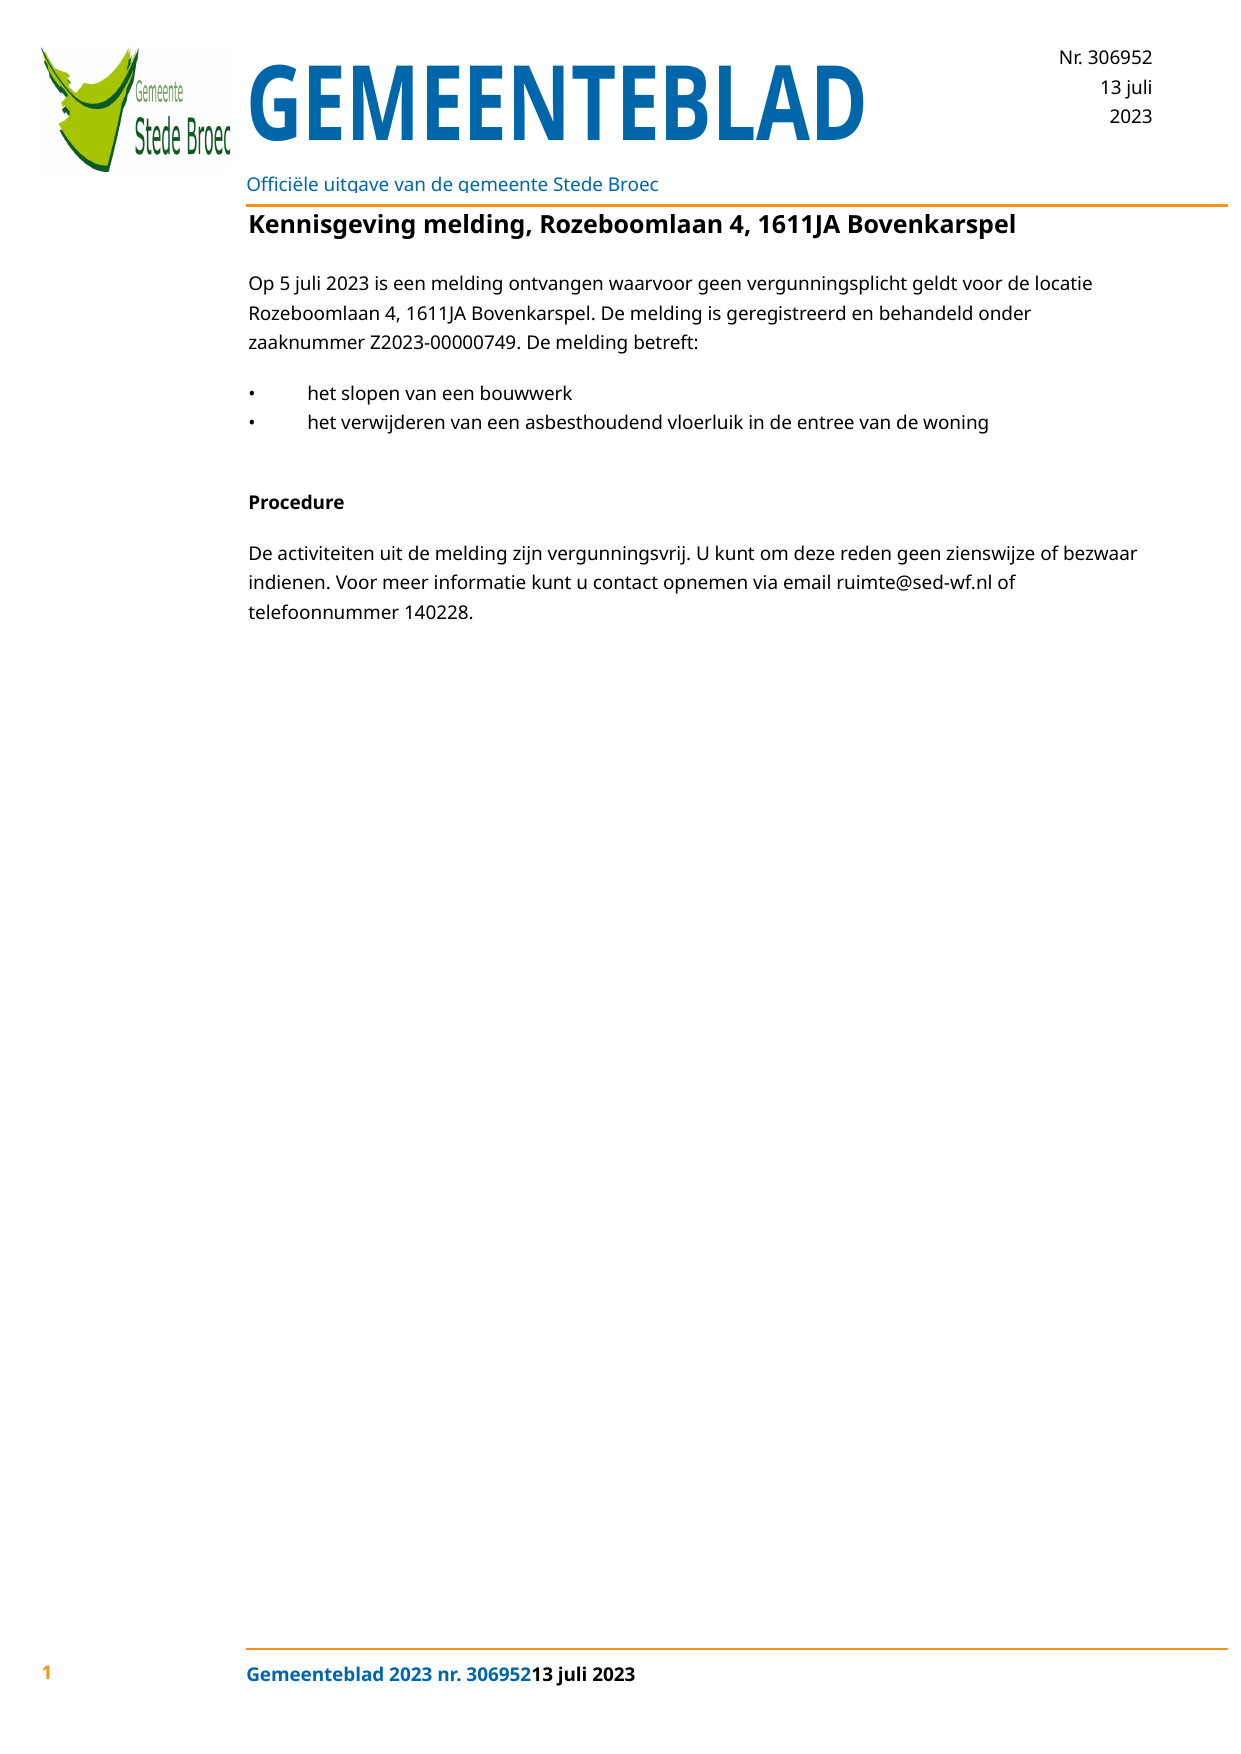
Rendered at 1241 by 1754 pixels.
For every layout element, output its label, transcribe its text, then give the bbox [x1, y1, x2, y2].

text Kennisgeving melding, Rozeboomlaan 4, 1611JA Bovenkarspel [248, 207, 1152, 241]
text Procedure [248, 489, 1152, 515]
text De activiteiten uit de melding zijn vergunningsvrij. U kunt om deze reden geen zienswijze of bezwaar indienen. Voor meer informatie kunt u contact opnemen via email ruimte@sed-wf.nl of telefoonnummer 140228. [248, 540, 1152, 625]
list het verwijderen van een asbesthoudend vloerluik in de entree van de woning [248, 409, 1152, 435]
list het slopen van een bouwwerk [248, 380, 1152, 406]
text Op 5 juli 2023 is een melding ontvangen waarvoor geen vergunningsplicht geldt voor de locatie Rozeboomlaan 4, 1611JA Bovenkarspel. De melding is geregistreerd en behandeld onder zaaknummer Z2023-00000749. De melding betreft: [248, 270, 1152, 355]
picture [41, 47, 231, 172]
